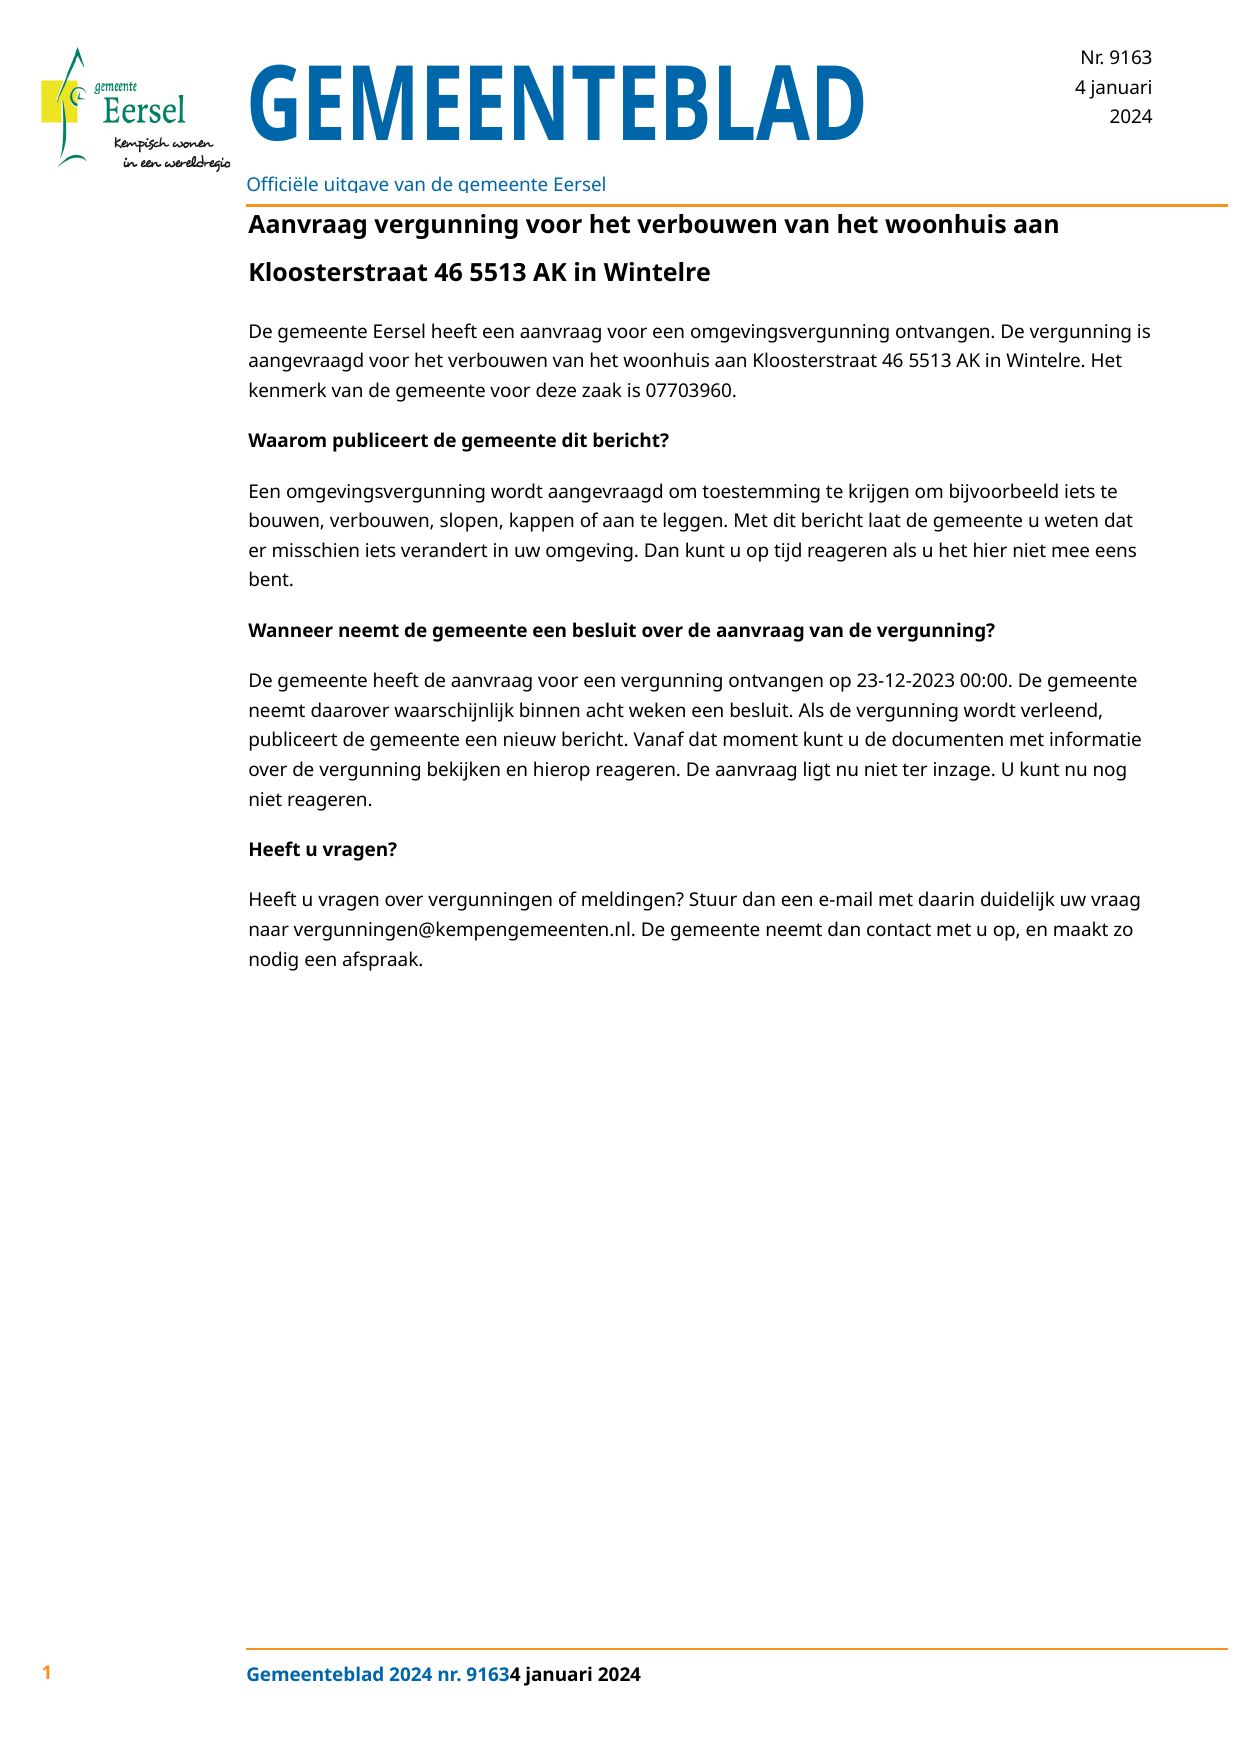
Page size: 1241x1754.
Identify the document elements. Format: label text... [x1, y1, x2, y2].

text Aanvraag vergunning voor het verbouwen van het woonhuis aan Kloosterstraat 46 5513 AK in Wintelre [248, 207, 1152, 288]
text Heeft u vragen? [248, 836, 1152, 862]
text De gemeente heeft de aanvraag voor een vergunning ontvangen op 23-12-2023 00:00. De gemeente neemt daarover waarschijnlijk binnen acht weken een besluit. Als de vergunning wordt verleend, publiceert de gemeente een nieuw bericht. Vanaf dat moment kunt u de documenten met informatie over de vergunning bekijken en hierop reageren. De aanvraag ligt nu niet ter inzage. U kunt nu nog niet reageren. [248, 667, 1152, 812]
text Een omgevingsvergunning wordt aangevraagd om toestemming te krijgen om bijvoorbeeld iets te bouwen, verbouwen, slopen, kappen of aan te leggen. Met dit bericht laat de gemeente u weten dat er misschien iets verandert in uw omgeving. Dan kunt u op tijd reageren als u het hier niet mee eens bent. [248, 478, 1152, 592]
text Waarom publiceert de gemeente dit bericht? [248, 427, 1152, 453]
text De gemeente Eersel heeft een aanvraag voor een omgevingsvergunning ontvangen. De vergunning is aangevraagd voor het verbouwen van het woonhuis aan Kloosterstraat 46 5513 AK in Wintelre. Het kenmerk van de gemeente voor deze zaak is 07703960. [248, 318, 1152, 403]
text Heeft u vragen over vergunningen of meldingen? Stuur dan een e-mail met daarin duidelijk uw vraag naar vergunningen@kempengemeenten.nl. De gemeente neemt dan contact met u op, en maakt zo nodig een afspraak. [248, 887, 1152, 972]
picture [41, 47, 231, 172]
text Wanneer neemt de gemeente een besluit over de aanvraag van de vergunning? [248, 617, 1152, 643]
